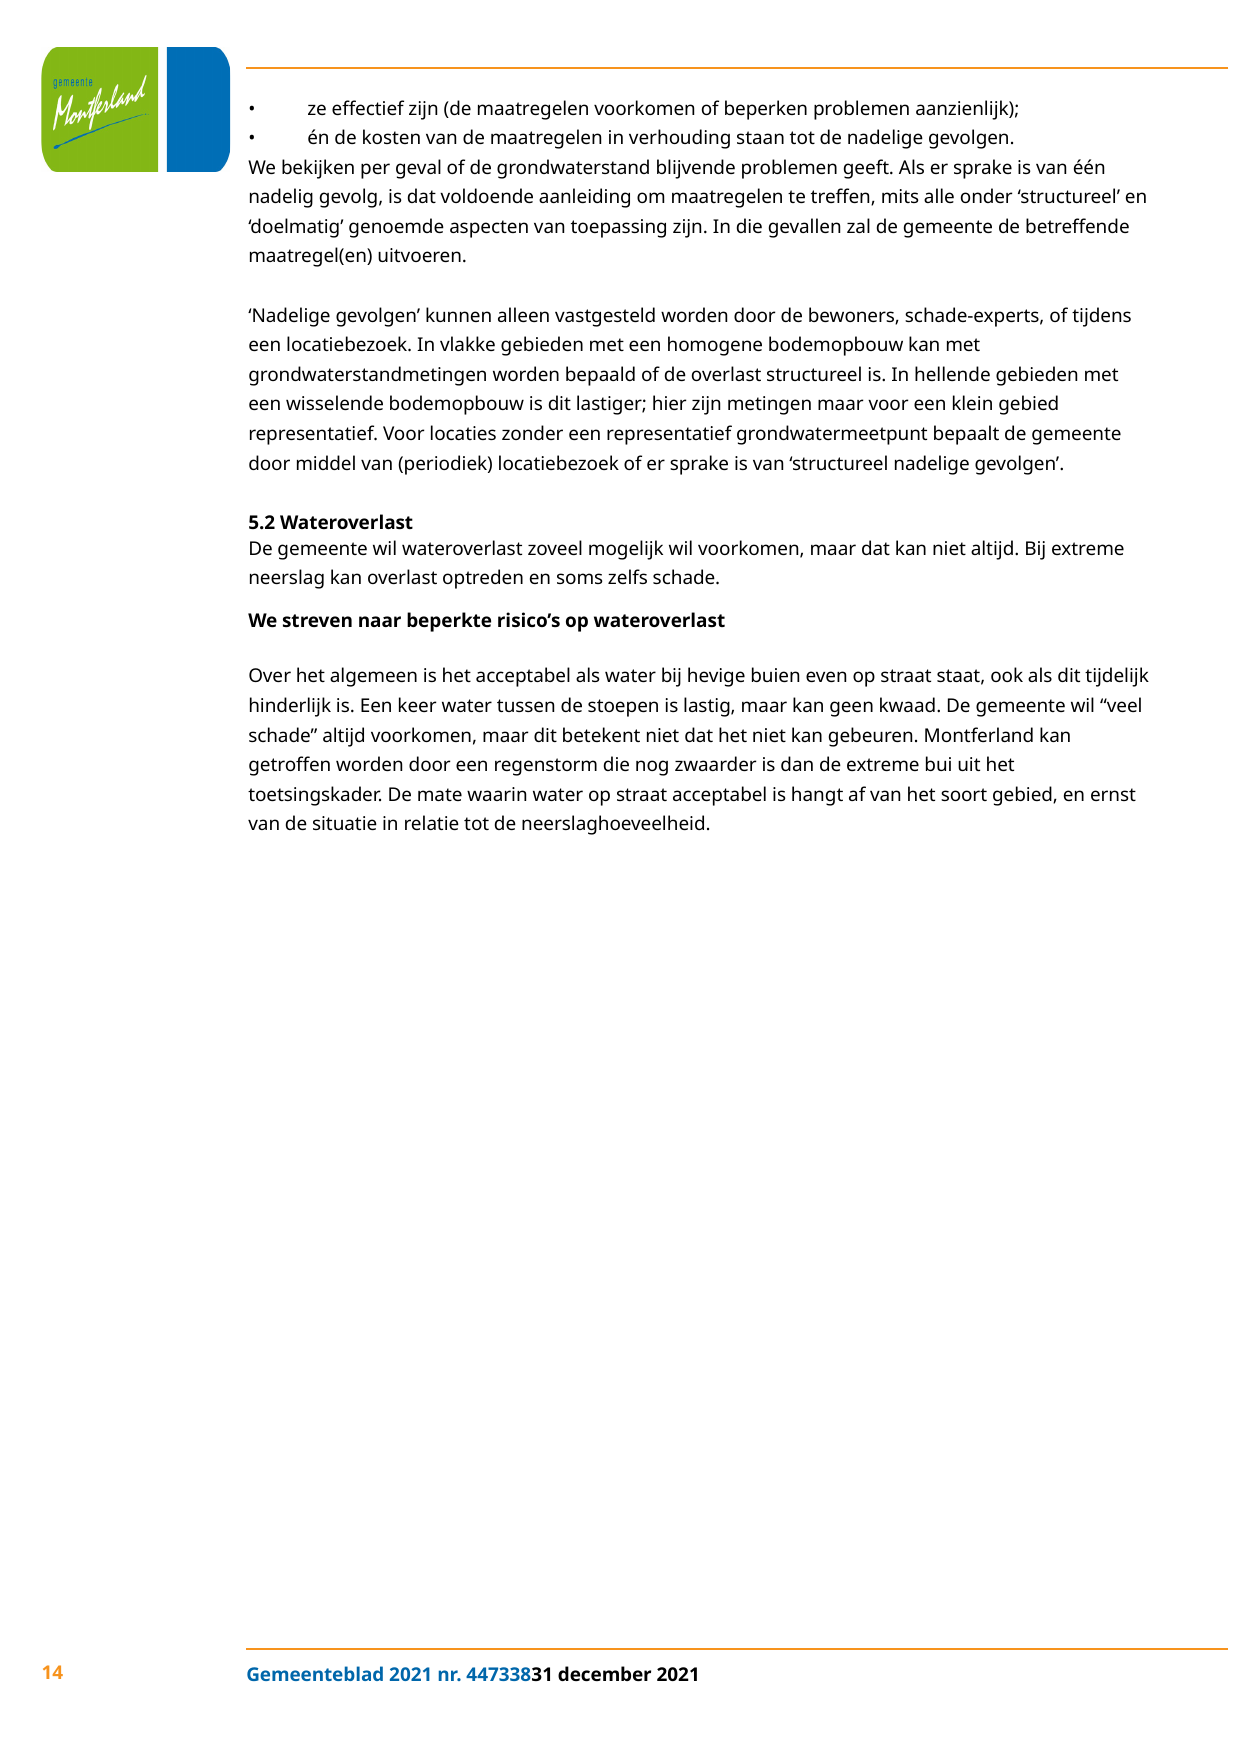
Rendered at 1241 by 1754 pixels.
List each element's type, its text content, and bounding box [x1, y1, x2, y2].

text Over het algemeen is het acceptabel als water bij hevige buien even op straat staat, ook als dit tijdelijk hinderlijk is. Een keer water tussen de stoepen is lastig, maar kan geen kwaad. De gemeente wil “veel schade” altijd voorkomen, maar dit betekent niet dat het niet kan gebeuren. Montferland kan getroffen worden door een regenstorm die nog zwaarder is dan de extreme bui uit het toetsingskader. De mate waarin water op straat acceptabel is hangt af van het soort gebied, en ernst van de situatie in relatie tot de neerslaghoeveelheid. [248, 663, 1152, 836]
text ‘Nadelige gevolgen’ kunnen alleen vastgesteld worden door de bewoners, schade-experts, of tijdens een locatiebezoek. In vlakke gebieden met een homogene bodemopbouw kan met grondwaterstandmetingen worden bepaald of de overlast structureel is. In hellende gebieden met een wisselende bodemopbouw is dit lastiger; hier zijn metingen maar voor een klein gebied representatief. Voor locaties zonder een representatief grondwatermeetpunt bepaalt de gemeente door middel van (periodiek) locatiebezoek of er sprake is van ‘structureel nadelige gevolgen’. [248, 302, 1152, 476]
text We streven naar beperkte risico’s op wateroverlast [248, 607, 1152, 633]
list én de kosten van de maatregelen in verhouding staan tot de nadelige gevolgen. [248, 124, 1152, 150]
list ze effectief zijn (de maatregelen voorkomen of beperken problemen aanzienlijk); [248, 95, 1152, 121]
picture [41, 47, 231, 172]
text We bekijken per geval of de grondwaterstand blijvende problemen geeft. Als er sprake is van één nadelig gevolg, is dat voldoende aanleiding om maatregelen te treffen, mits alle onder ‘structureel’ en ‘doelmatig’ genoemde aspecten van toepassing zijn. In die gevallen zal de gemeente de betreffende maatregel(en) uitvoeren. [248, 154, 1152, 268]
text 5.2 Wateroverlast [248, 509, 1152, 535]
text De gemeente wil wateroverlast zoveel mogelijk wil voorkomen, maar dat kan niet altijd. Bij extreme neerslag kan overlast optreden en soms zelfs schade. [248, 535, 1152, 590]
